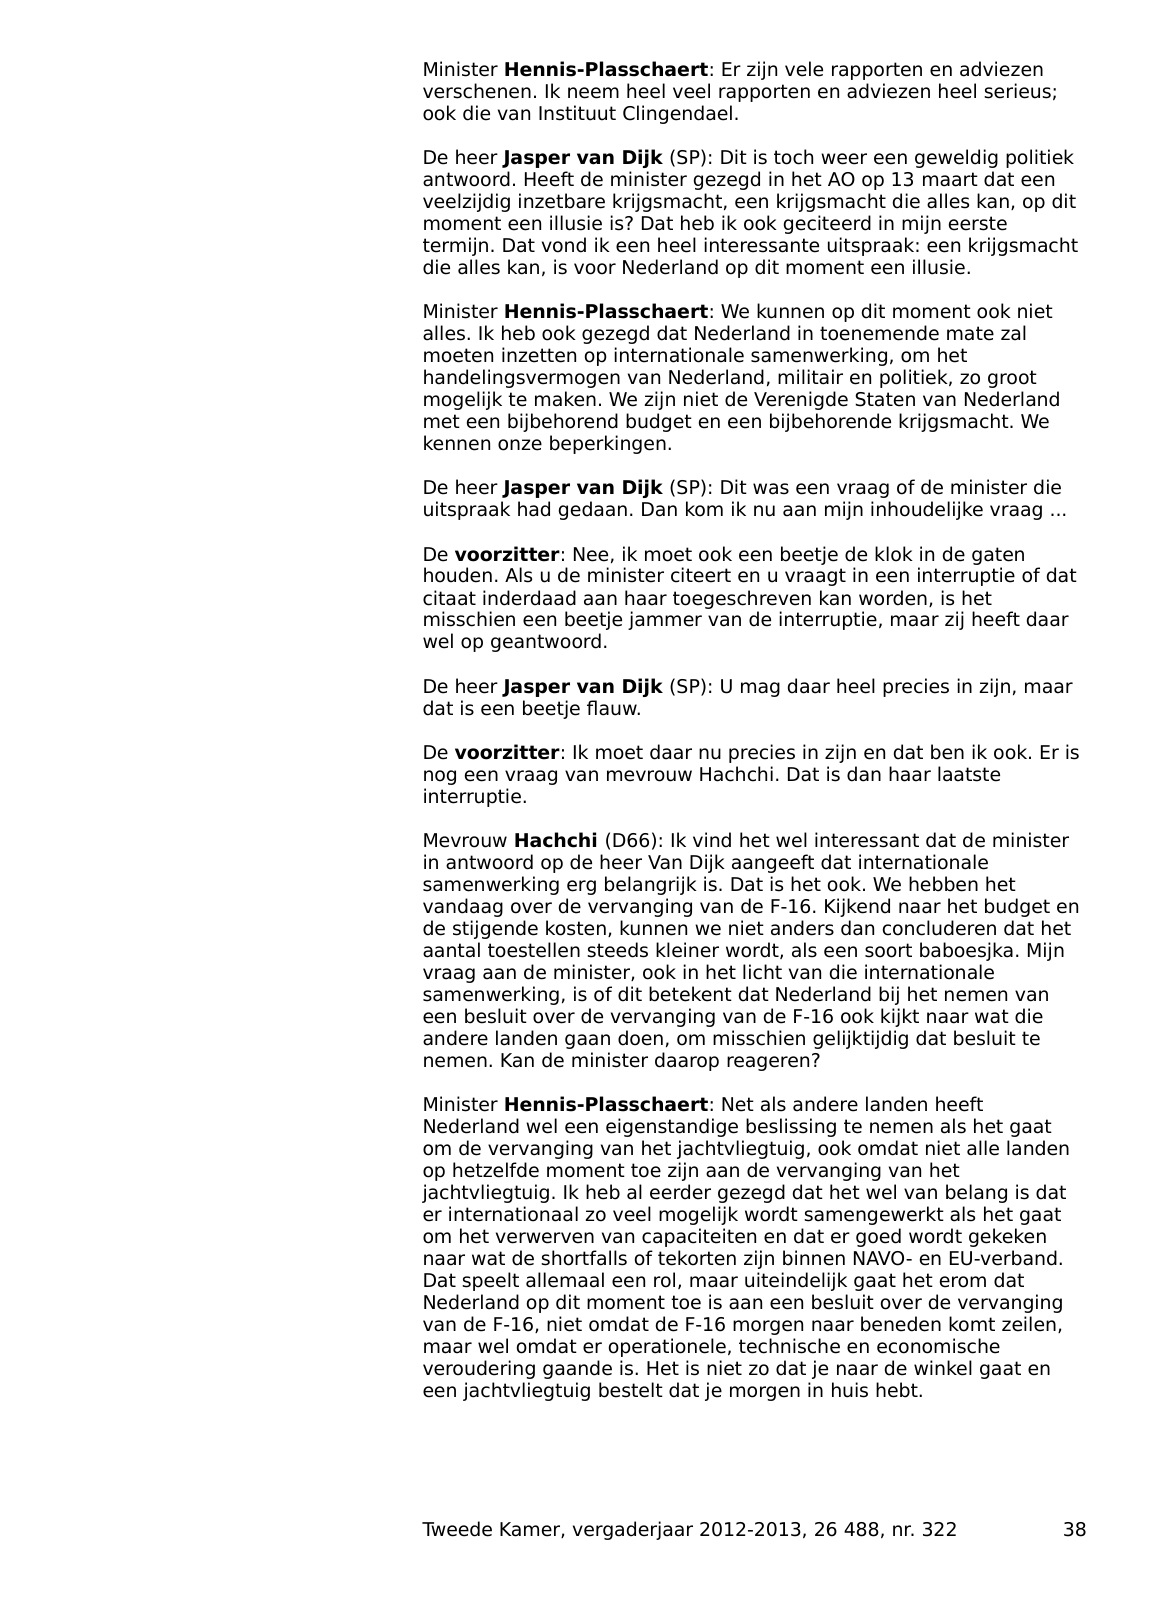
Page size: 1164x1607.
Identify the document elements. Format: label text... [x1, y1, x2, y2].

text De heer Jasper van Dijk (SP): Dit is toch weer een geweldig politiek antwoord. Heeft de minister gezegd in het AO op 13 maart dat een veelzijdig inzetbare krijgsmacht, een krijgsmacht die alles kan, op dit moment een illusie is? Dat heb ik ook geciteerd in mijn eerste termijn. Dat vond ik een heel interessante uitspraak: een krijgsmacht die alles kan, is voor Nederland op dit moment een illusie. [422, 147, 1087, 279]
text De heer Jasper van Dijk (SP): U mag daar heel precies in zijn, maar dat is een beetje flauw. [422, 676, 1087, 719]
text Mevrouw Hachchi (D66): Ik vind het wel interessant dat de minister in antwoord op de heer Van Dijk aangeeft dat internationale samenwerking erg belangrijk is. Dat is het ook. We hebben het vandaag over de vervanging van de F-16. Kijkend naar het budget en de stijgende kosten, kunnen we niet anders dan concluderen dat het aantal toestellen steeds kleiner wordt, als een soort baboesjka. Mijn vraag aan de minister, ook in het licht van die internationale samenwerking, is of dit betekent dat Nederland bij het nemen van een besluit over de vervanging van de F-16 ook kijkt naar wat die andere landen gaan doen, om misschien gelijktijdig dat besluit te nemen. Kan de minister daarop reageren? [422, 830, 1087, 1072]
text Minister Hennis-Plasschaert: We kunnen op dit moment ook niet alles. Ik heb ook gezegd dat Nederland in toenemende mate zal moeten inzetten op internationale samenwerking, om het handelingsvermogen van Nederland, militair en politiek, zo groot mogelijk te maken. We zijn niet de Verenigde Staten van Nederland met een bijbehorend budget en een bijbehorende krijgsmacht. We kennen onze beperkingen. [422, 301, 1087, 455]
text Minister Hennis-Plasschaert: Net als andere landen heeft Nederland wel een eigenstandige beslissing te nemen als het gaat om de vervanging van het jachtvliegtuig, ook omdat niet alle landen op hetzelfde moment toe zijn aan de vervanging van het jachtvliegtuig. Ik heb al eerder gezegd dat het wel van belang is dat er internationaal zo veel mogelijk wordt samengewerkt als het gaat om het verwerven van capaciteiten en dat er goed wordt gekeken naar wat de shortfalls of tekorten zijn binnen NAVO- en EU-verband. Dat speelt allemaal een rol, maar uiteindelijk gaat het erom dat Nederland op dit moment toe is aan een besluit over de vervanging van de F-16, niet omdat de F-16 morgen naar beneden komt zeilen, maar wel omdat er operationele, technische en economische veroudering gaande is. Het is niet zo dat je naar de winkel gaat en een jachtvliegtuig bestelt dat je morgen in huis hebt. [422, 1094, 1087, 1401]
text De heer Jasper van Dijk (SP): Dit was een vraag of de minister die uitspraak had gedaan. Dan kom ik nu aan mijn inhoudelijke vraag ... [422, 477, 1087, 521]
text De voorzitter: Nee, ik moet ook een beetje de klok in de gaten houden. Als u de minister citeert en u vraagt in een interruptie of dat citaat inderdaad aan haar toegeschreven kan worden, is het misschien een beetje jammer van de interruptie, maar zij heeft daar wel op geantwoord. [422, 543, 1087, 653]
text Minister Hennis-Plasschaert: Er zijn vele rapporten en adviezen verschenen. Ik neem heel veel rapporten en adviezen heel serieus; ook die van Instituut Clingendael. [422, 59, 1087, 125]
text De voorzitter: Ik moet daar nu precies in zijn en dat ben ik ook. Er is nog een vraag van mevrouw Hachchi. Dat is dan haar laatste interruptie. [422, 742, 1087, 808]
